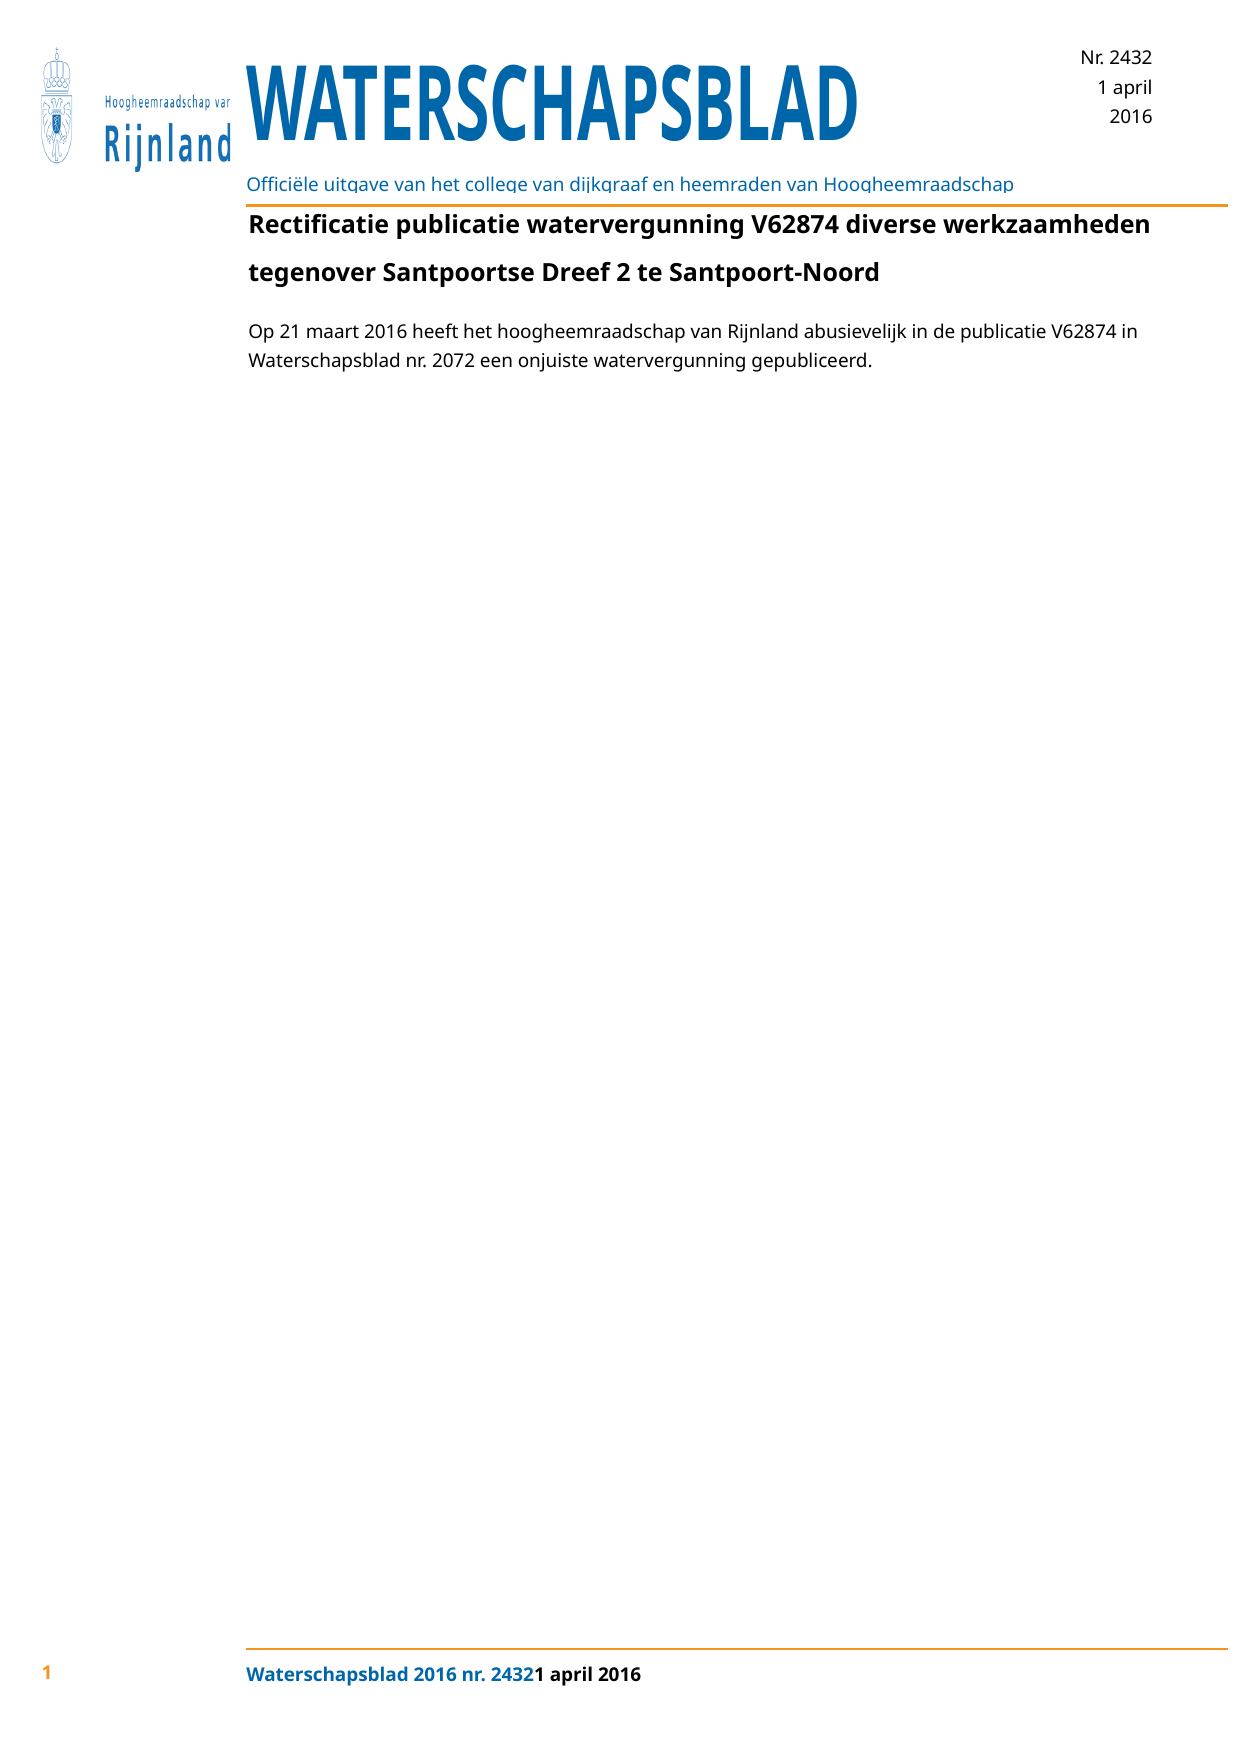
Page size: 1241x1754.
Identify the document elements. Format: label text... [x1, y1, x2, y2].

picture [41, 47, 231, 172]
text Op 21 maart 2016 heeft het hoogheemraadschap van Rijnland abusievelijk in de publicatie V62874 in Waterschapsblad nr. 2072 een onjuiste watervergunning gepubliceerd. [248, 318, 1152, 373]
text Rectificatie publicatie watervergunning V62874 diverse werkzaamheden tegenover Santpoortse Dreef 2 te Santpoort-Noord [248, 207, 1152, 288]
